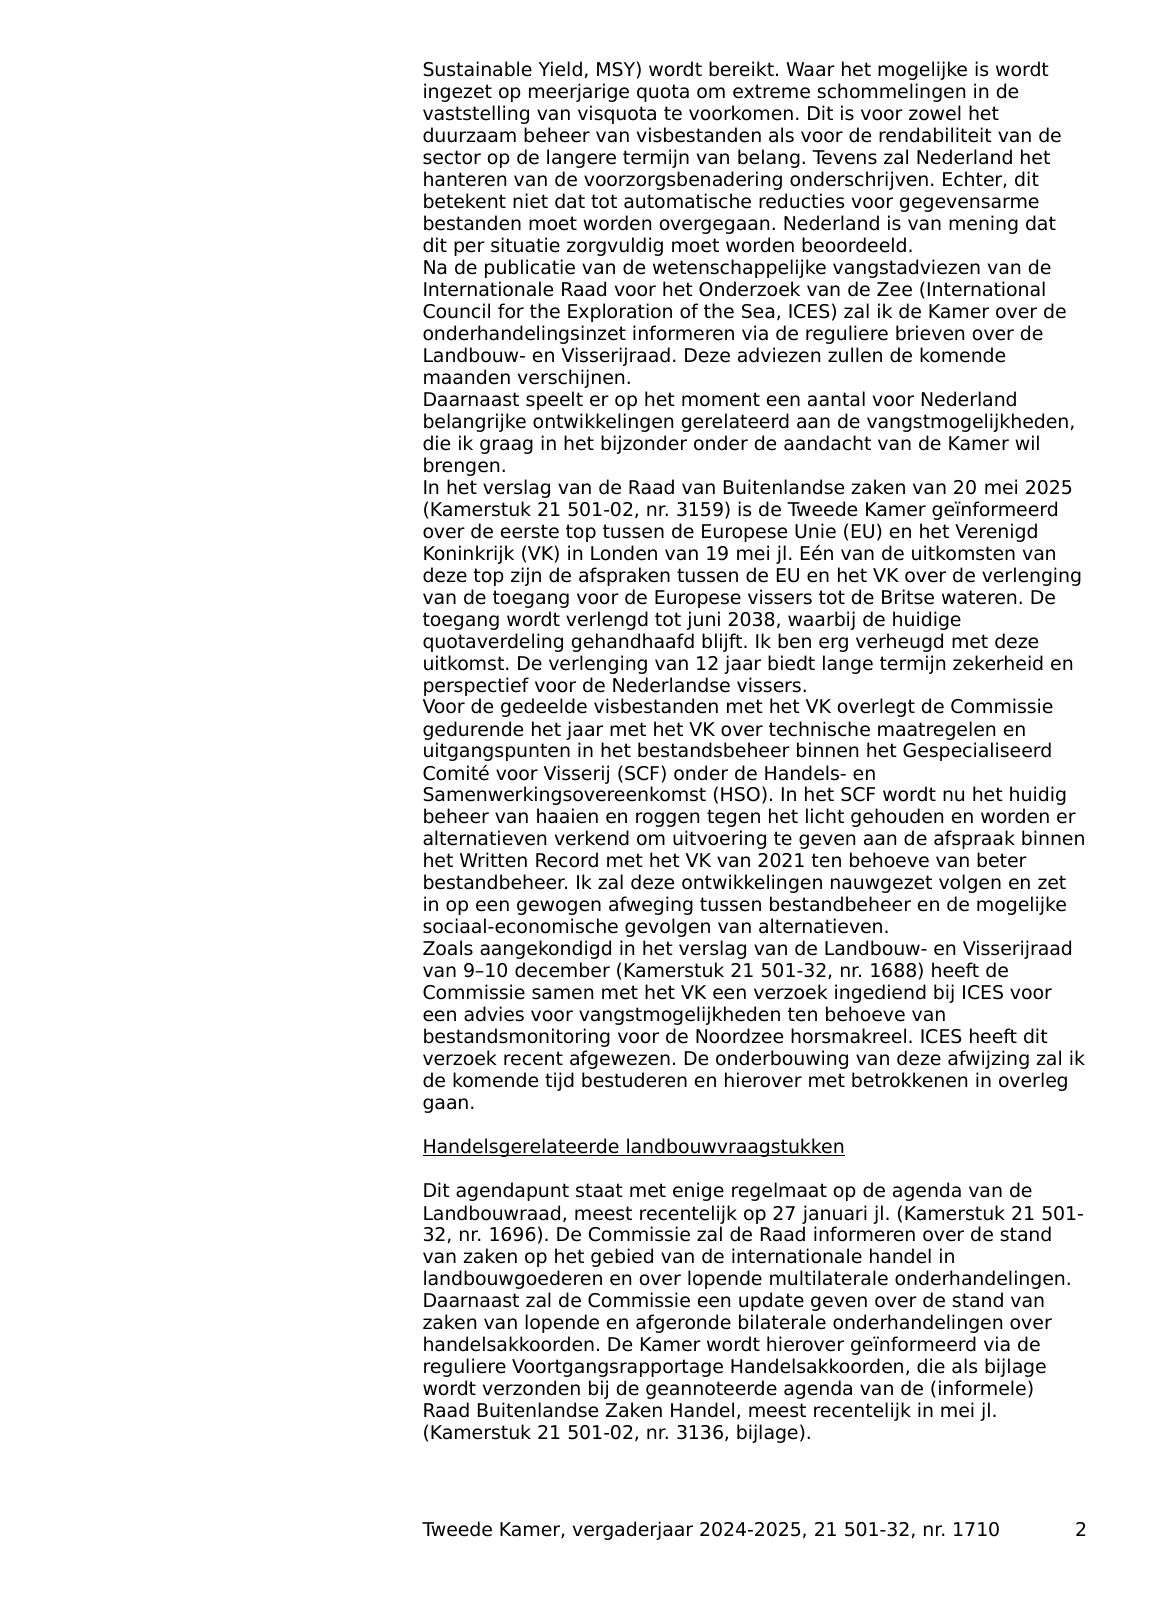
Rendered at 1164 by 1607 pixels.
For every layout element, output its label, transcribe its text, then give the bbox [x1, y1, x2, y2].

text Voor de gedeelde visbestanden met het VK overlegt de Commissie gedurende het jaar met het VK over technische maatregelen en uitgangspunten in het bestandsbeheer binnen het Gespecialiseerd Comité voor Visserij (SCF) onder de Handels- en Samenwerkingsovereenkomst (HSO). In het SCF wordt nu het huidig beheer van haaien en roggen tegen het licht gehouden en worden er alternatieven verkend om uitvoering te geven aan de afspraak binnen het Written Record met het VK van 2021 ten behoeve van beter bestandbeheer. Ik zal deze ontwikkelingen nauwgezet volgen en zet in op een gewogen afweging tussen bestandbeheer en de mogelijke sociaal-economische gevolgen van alternatieven. [422, 696, 1087, 938]
text Na de publicatie van de wetenschappelijke vangstadviezen van de Internationale Raad voor het Onderzoek van de Zee (International Council for the Exploration of the Sea, ICES) zal ik de Kamer over de onderhandelingsinzet informeren via de reguliere brieven over de Landbouw- en Visserijraad. Deze adviezen zullen de komende maanden verschijnen. [422, 257, 1087, 389]
text Dit agendapunt staat met enige regelmaat op de agenda van de Landbouwraad, meest recentelijk op 27 januari jl. (Kamerstuk 21 501-32, nr. 1696). De Commissie zal de Raad informeren over de stand van zaken op het gebied van de internationale handel in landbouwgoederen en over lopende multilaterale onderhandelingen. Daarnaast zal de Commissie een update geven over de stand van zaken van lopende en afgeronde bilaterale onderhandelingen over handelsakkoorden. De Kamer wordt hierover geïnformeerd via de reguliere Voortgangsrapportage Handelsakkoorden, die als bijlage wordt verzonden bij de geannoteerde agenda van de (informele) Raad Buitenlandse Zaken Handel, meest recentelijk in mei jl. (Kamerstuk 21 501-02, nr. 3136, bijlage). [422, 1180, 1087, 1444]
text Zoals aangekondigd in het verslag van de Landbouw- en Visserijraad van 9–10 december (Kamerstuk 21 501-32, nr. 1688) heeft de Commissie samen met het VK een verzoek ingediend bij ICES voor een advies voor vangstmogelijkheden ten behoeve van bestandsmonitoring voor de Noordzee horsmakreel. ICES heeft dit verzoek recent afgewezen. De onderbouwing van deze afwijzing zal ik de komende tijd bestuderen en hierover met betrokkenen in overleg gaan. [422, 938, 1087, 1114]
text Sustainable Yield, MSY) wordt bereikt. Waar het mogelijke is wordt ingezet op meerjarige quota om extreme schommelingen in de vaststelling van visquota te voorkomen. Dit is voor zowel het duurzaam beheer van visbestanden als voor de rendabiliteit van de sector op de langere termijn van belang. Tevens zal Nederland het hanteren van de voorzorgsbenadering onderschrijven. Echter, dit betekent niet dat tot automatische reducties voor gegevensarme bestanden moet worden overgegaan. Nederland is van mening dat dit per situatie zorgvuldig moet worden beoordeeld. [422, 59, 1087, 257]
text Daarnaast speelt er op het moment een aantal voor Nederland belangrijke ontwikkelingen gerelateerd aan de vangstmogelijkheden, die ik graag in het bijzonder onder de aandacht van de Kamer wil brengen. [422, 389, 1087, 477]
text In het verslag van de Raad van Buitenlandse zaken van 20 mei 2025 (Kamerstuk 21 501-02, nr. 3159) is de Tweede Kamer geïnformeerd over de eerste top tussen de Europese Unie (EU) en het Verenigd Koninkrijk (VK) in Londen van 19 mei jl. Eén van de uitkomsten van deze top zijn de afspraken tussen de EU en het VK over de verlenging van de toegang voor de Europese vissers tot de Britse wateren. De toegang wordt verlengd tot juni 2038, waarbij de huidige quotaverdeling gehandhaafd blijft. Ik ben erg verheugd met deze uitkomst. De verlenging van 12 jaar biedt lange termijn zekerheid en perspectief voor de Nederlandse vissers. [422, 477, 1087, 696]
subtitle Handelsgerelateerde landbouwvraagstukken [422, 1136, 1087, 1158]
